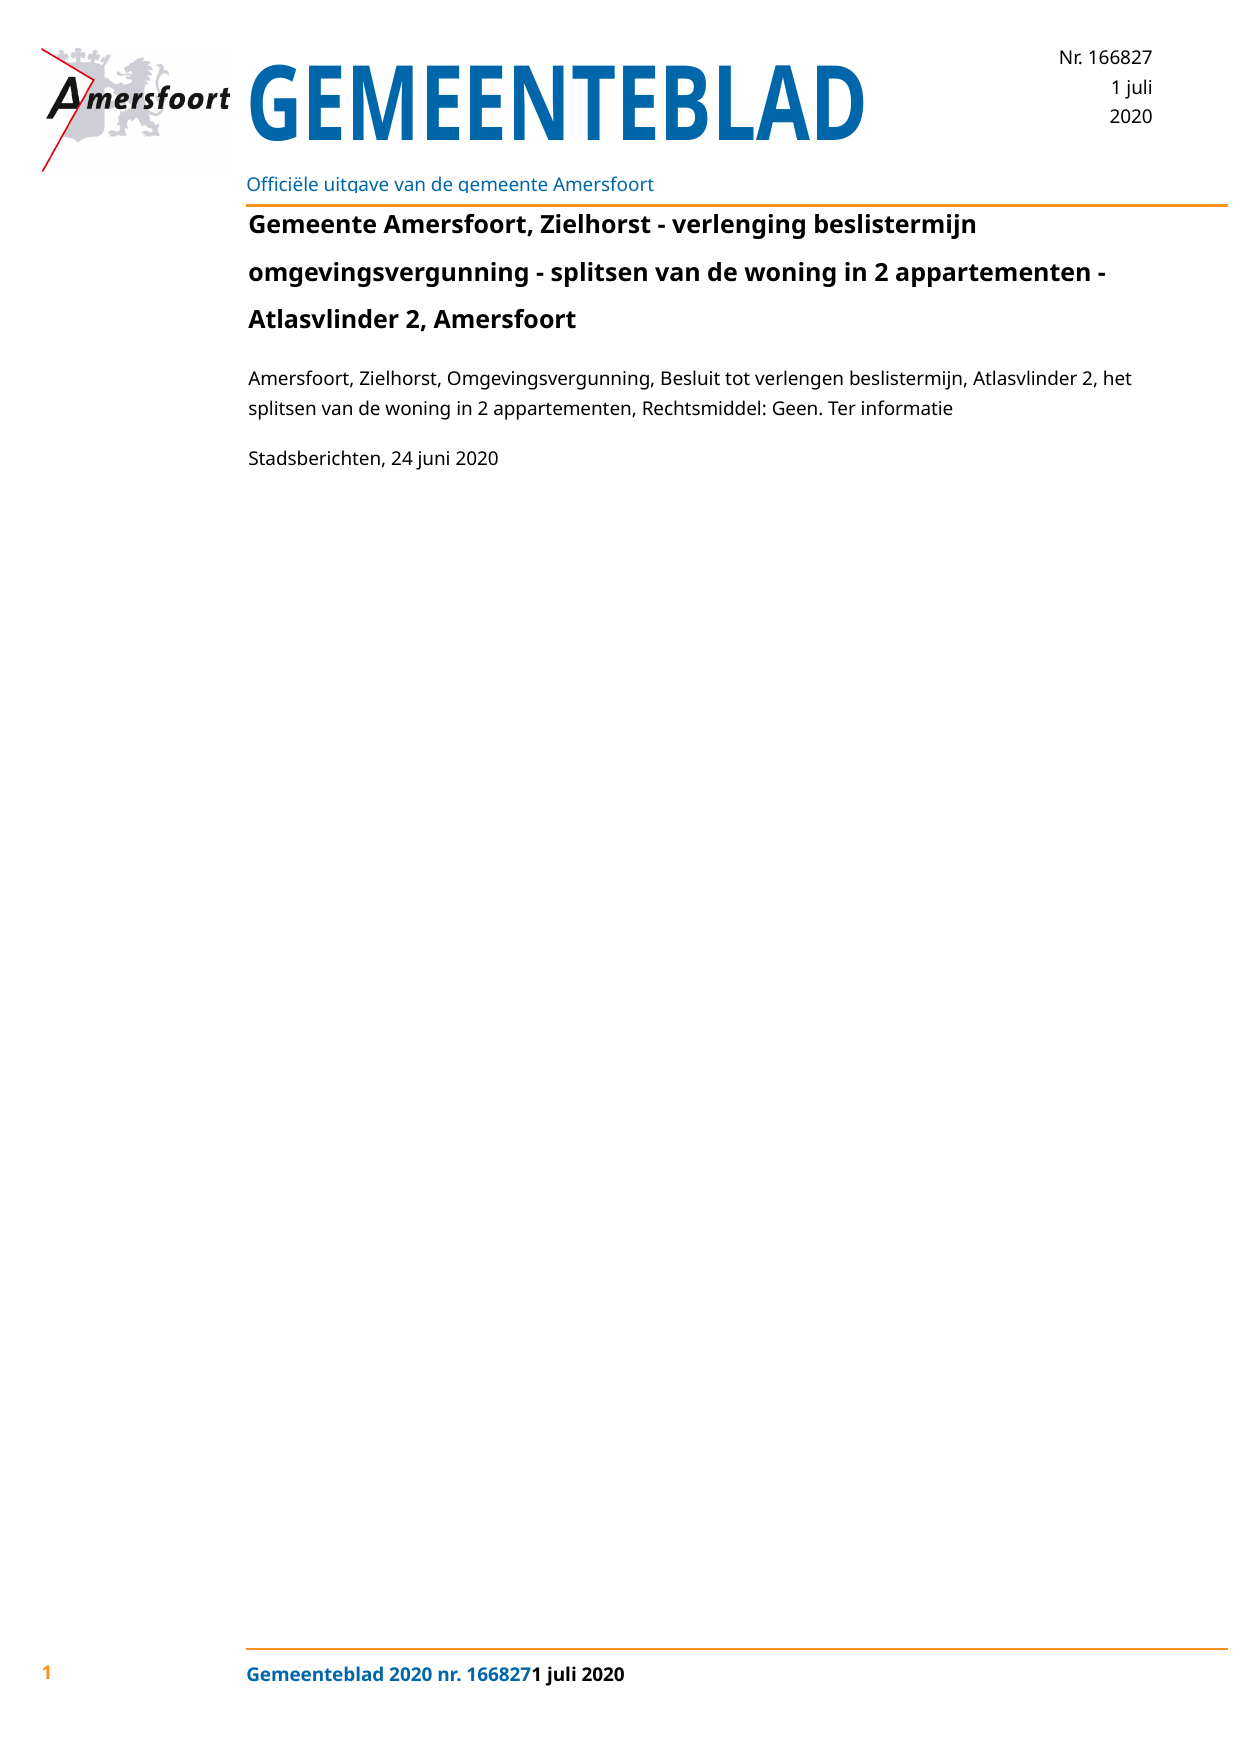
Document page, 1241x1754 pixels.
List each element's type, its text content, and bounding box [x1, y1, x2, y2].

text Stadsberichten, 24 juni 2020 [248, 446, 1152, 471]
text Gemeente Amersfoort, Zielhorst - verlenging beslistermijn omgevingsvergunning - splitsen van de woning in 2 appartementen - Atlasvlinder 2, Amersfoort [248, 207, 1152, 336]
text Amersfoort, Zielhorst, Omgevingsvergunning, Besluit tot verlengen beslistermijn, Atlasvlinder 2, het splitsen van de woning in 2 appartementen, Rechtsmiddel: Geen. Ter informatie [248, 366, 1152, 421]
picture [41, 47, 231, 172]
